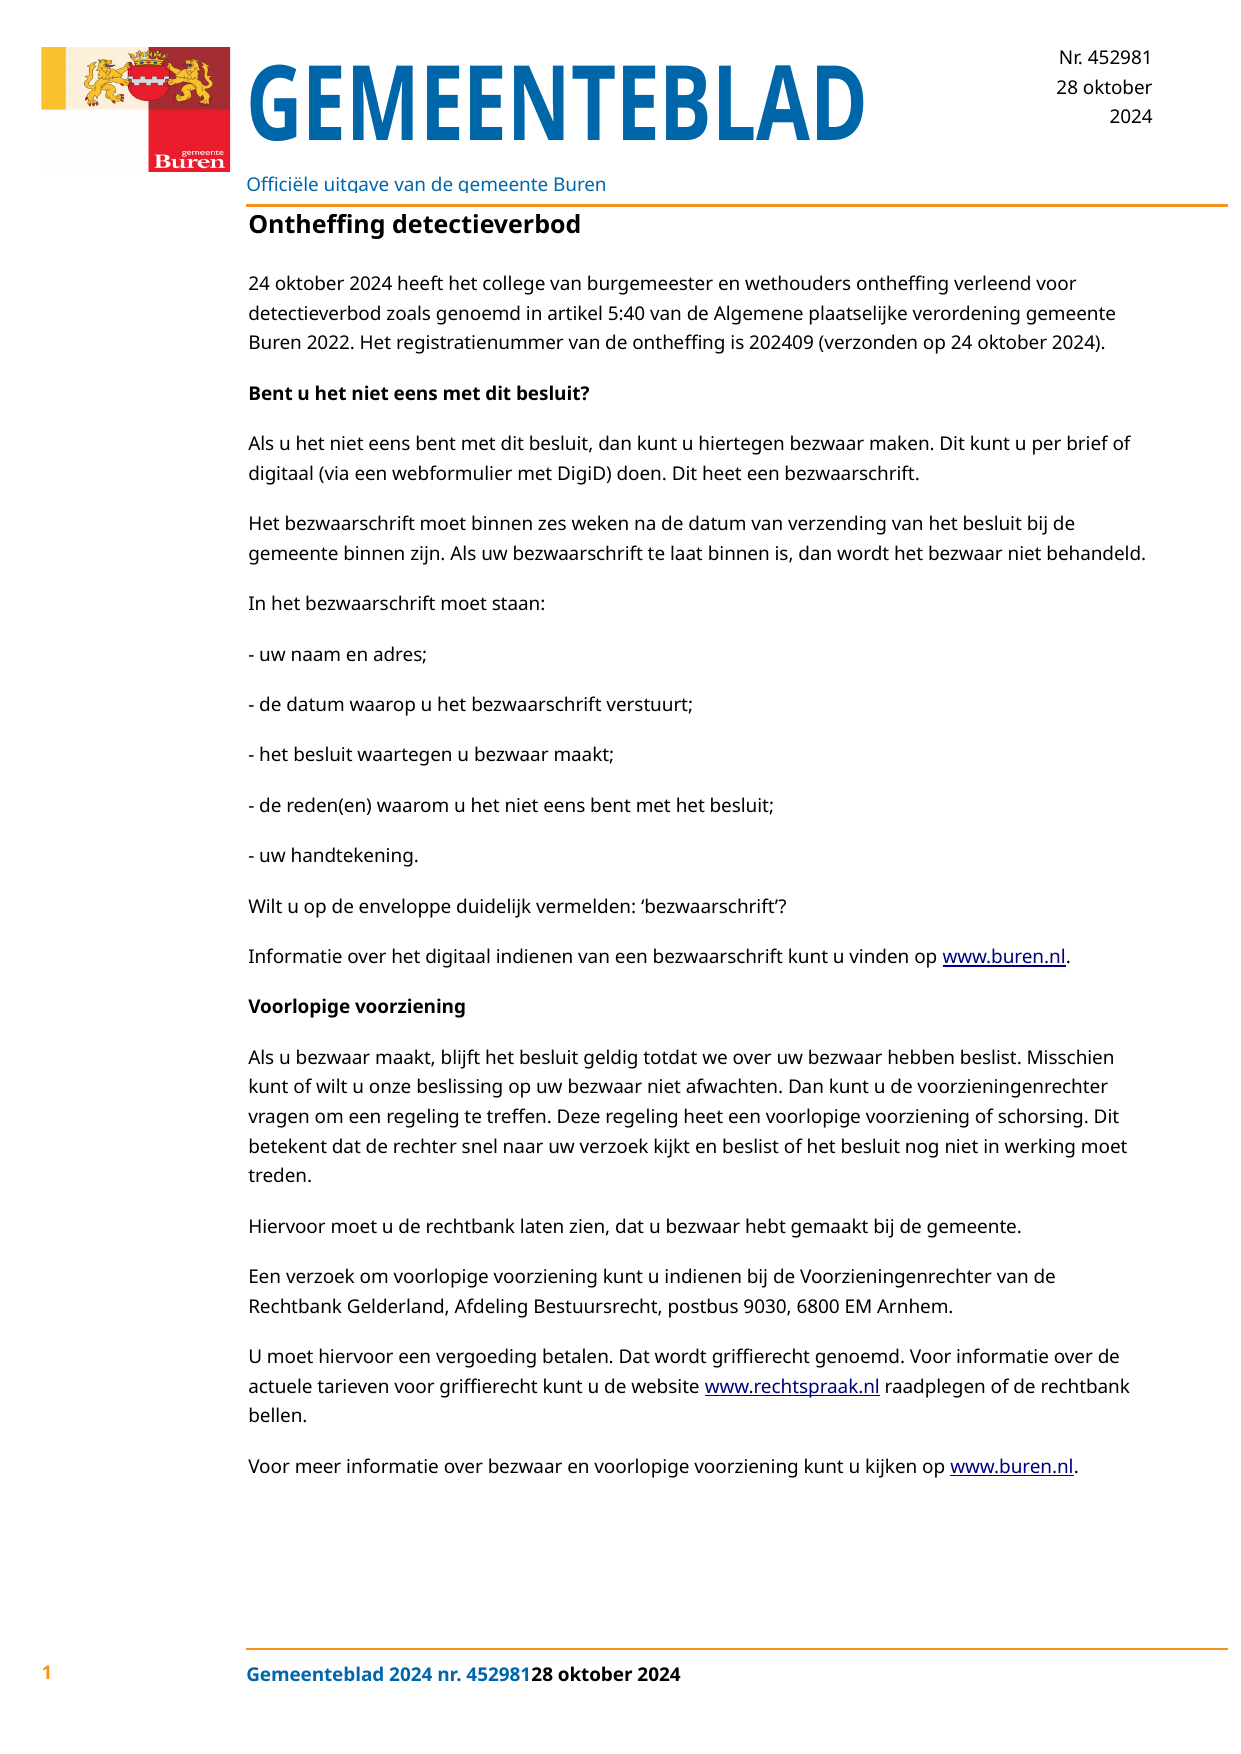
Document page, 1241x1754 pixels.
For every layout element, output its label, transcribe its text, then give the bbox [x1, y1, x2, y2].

picture [41, 47, 231, 172]
text 24 oktober 2024 heeft het college van burgemeester en wethouders ontheffing verleend voor detectieverbod zoals genoemd in artikel 5:40 van de Algemene plaatselijke verordening gemeente Buren 2022. Het registratienummer van de ontheffing is 202409 (verzonden op 24 oktober 2024). [248, 270, 1152, 355]
text Voorlopige voorziening [248, 994, 1152, 1019]
text Informatie over het digitaal indienen van een bezwaarschrift kunt u vinden op www.buren.nl. [248, 943, 1152, 969]
text Wilt u op de enveloppe duidelijk vermelden: ‘bezwaarschrift’? [248, 893, 1152, 918]
text - uw handtekening. [248, 842, 1152, 868]
text Een verzoek om voorlopige voorziening kunt u indienen bij de Voorzieningenrechter van de Rechtbank Gelderland, Afdeling Bestuursrecht, postbus 9030, 6800 EM Arnhem. [248, 1263, 1152, 1318]
text U moet hiervoor een vergoeding betalen. Dat wordt griffierecht genoemd. Voor informatie over de actuele tarieven voor griffierecht kunt u de website www.rechtspraak.nl raadplegen of de rechtbank bellen. [248, 1343, 1152, 1428]
text Ontheffing detectieverbod [248, 207, 1152, 241]
text Als u bezwaar maakt, blijft het besluit geldig totdat we over uw bezwaar hebben beslist. Misschien kunt of wilt u onze beslissing op uw bezwaar niet afwachten. Dan kunt u de voorzieningenrechter vragen om een regeling te treffen. Deze regeling heet een voorlopige voorziening of schorsing. Dit betekent dat de rechter snel naar uw verzoek kijkt en beslist of het besluit nog niet in werking moet treden. [248, 1044, 1152, 1188]
text - uw naam en adres; [248, 641, 1152, 666]
text Bent u het niet eens met dit besluit? [248, 380, 1152, 406]
text Hiervoor moet u de rechtbank laten zien, dat u bezwaar hebt gemaakt bij de gemeente. [248, 1213, 1152, 1238]
text Als u het niet eens bent met dit besluit, dan kunt u hiertegen bezwaar maken. Dit kunt u per brief of digitaal (via een webformulier met DigiD) doen. Dit heet een bezwaarschrift. [248, 430, 1152, 486]
text - de reden(en) waarom u het niet eens bent met het besluit; [248, 792, 1152, 818]
text Het bezwaarschrift moet binnen zes weken na de datum van verzending van het besluit bij de gemeente binnen zijn. Als uw bezwaarschrift te laat binnen is, dan wordt het bezwaar niet behandeld. [248, 510, 1152, 566]
text In het bezwaarschrift moet staan: [248, 590, 1152, 616]
text - het besluit waartegen u bezwaar maakt; [248, 742, 1152, 767]
text - de datum waarop u het bezwaarschrift verstuurt; [248, 691, 1152, 717]
text Voor meer informatie over bezwaar en voorlopige voorziening kunt u kijken op www.buren.nl. [248, 1453, 1152, 1478]
